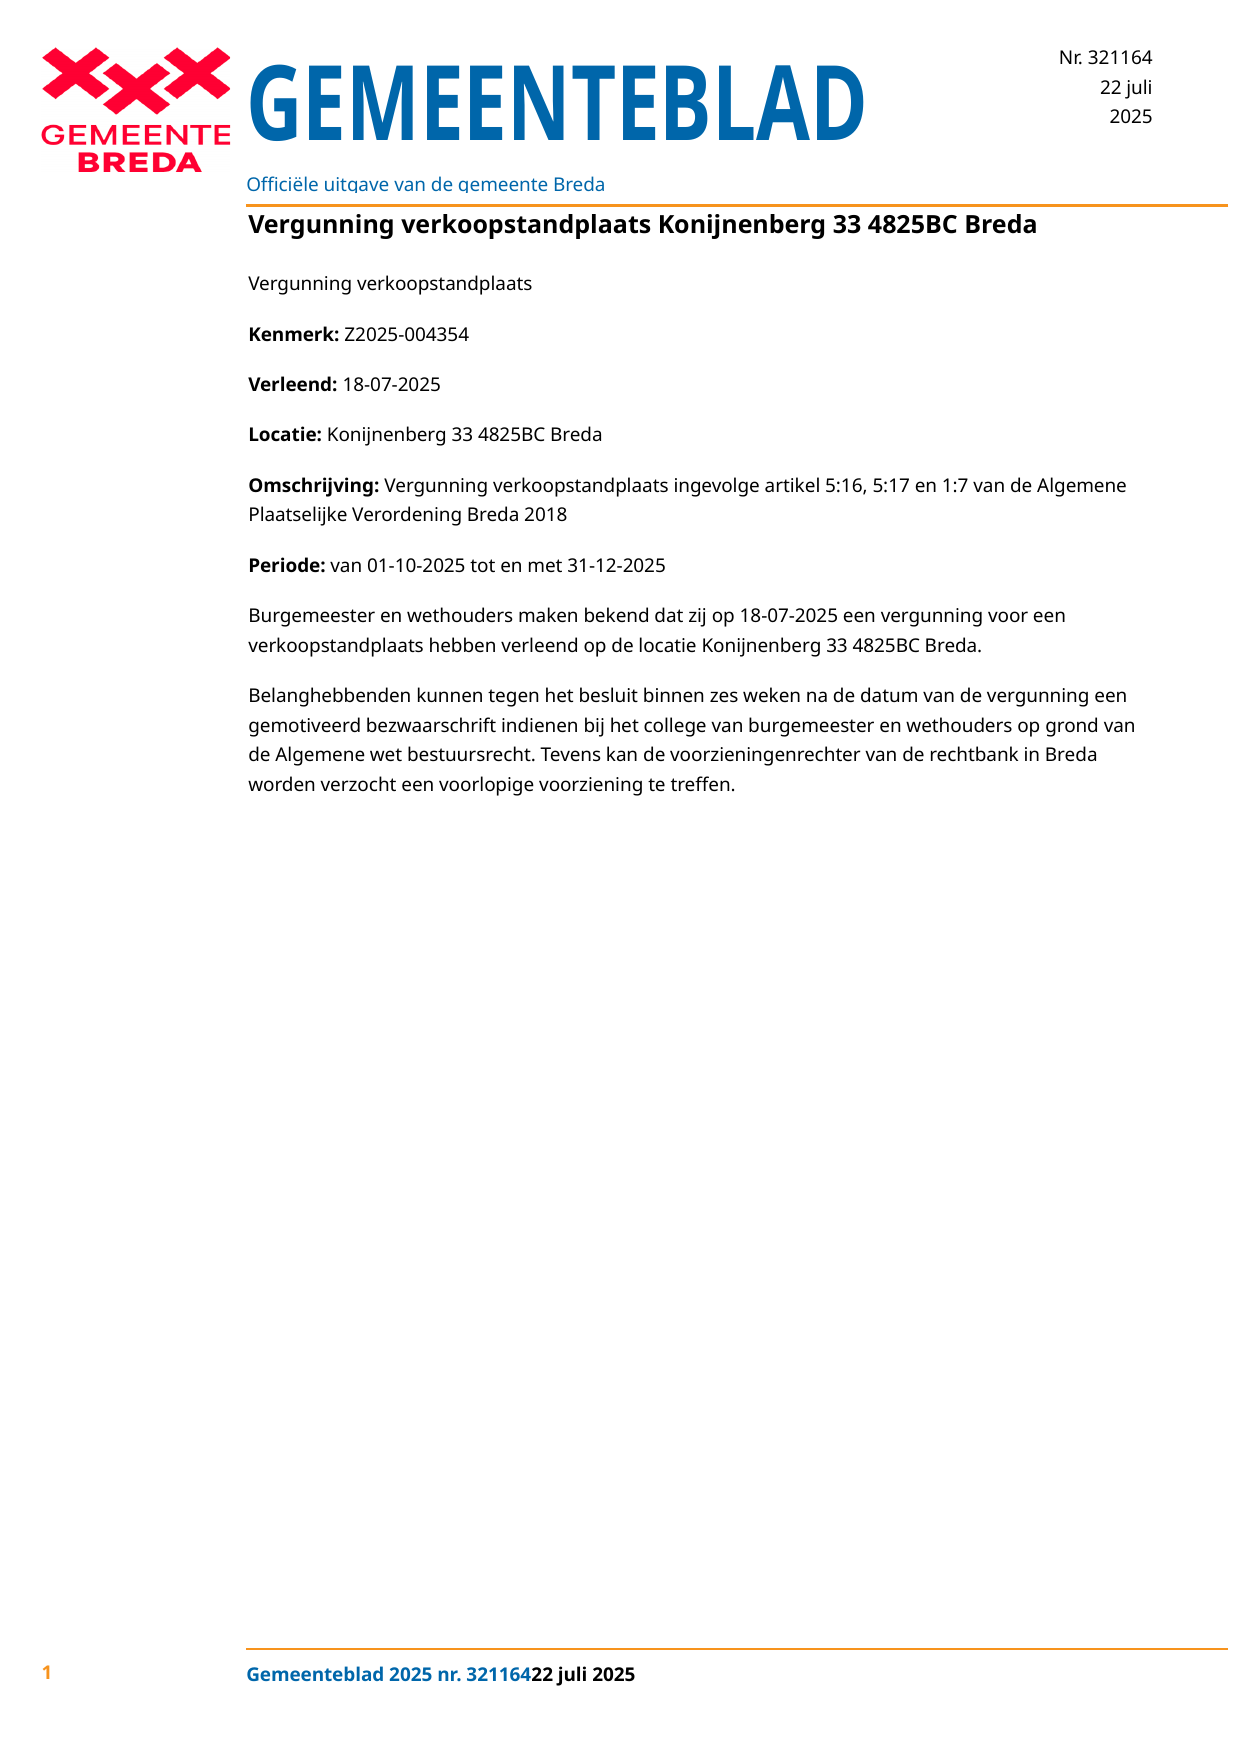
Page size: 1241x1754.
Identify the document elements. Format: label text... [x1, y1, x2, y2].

text Belanghebbenden kunnen tegen het besluit binnen zes weken na de datum van de vergunning een gemotiveerd bezwaarschrift indienen bij het college van burgemeester en wethouders op grond van de Algemene wet bestuursrecht. Tevens kan de voorzieningenrechter van de rechtbank in Breda worden verzocht een voorlopige voorziening te treffen. [248, 682, 1152, 797]
text Kenmerk: Z2025-004354 [248, 321, 1152, 346]
picture [41, 47, 231, 172]
text Burgemeester en wethouders maken bekend dat zij op 18-07-2025 een vergunning voor een verkoopstandplaats hebben verleend op de locatie Konijnenberg 33 4825BC Breda. [248, 602, 1152, 658]
text Omschrijving: Vergunning verkoopstandplaats ingevolge artikel 5:16, 5:17 en 1:7 van de Algemene Plaatselijke Verordening Breda 2018 [248, 472, 1152, 527]
text Locatie: Konijnenberg 33 4825BC Breda [248, 422, 1152, 447]
text Verleend: 18-07-2025 [248, 371, 1152, 397]
text Vergunning verkoopstandplaats [248, 270, 1152, 296]
text Periode: van 01-10-2025 tot en met 31-12-2025 [248, 552, 1152, 578]
text Vergunning verkoopstandplaats Konijnenberg 33 4825BC Breda [248, 207, 1152, 241]
